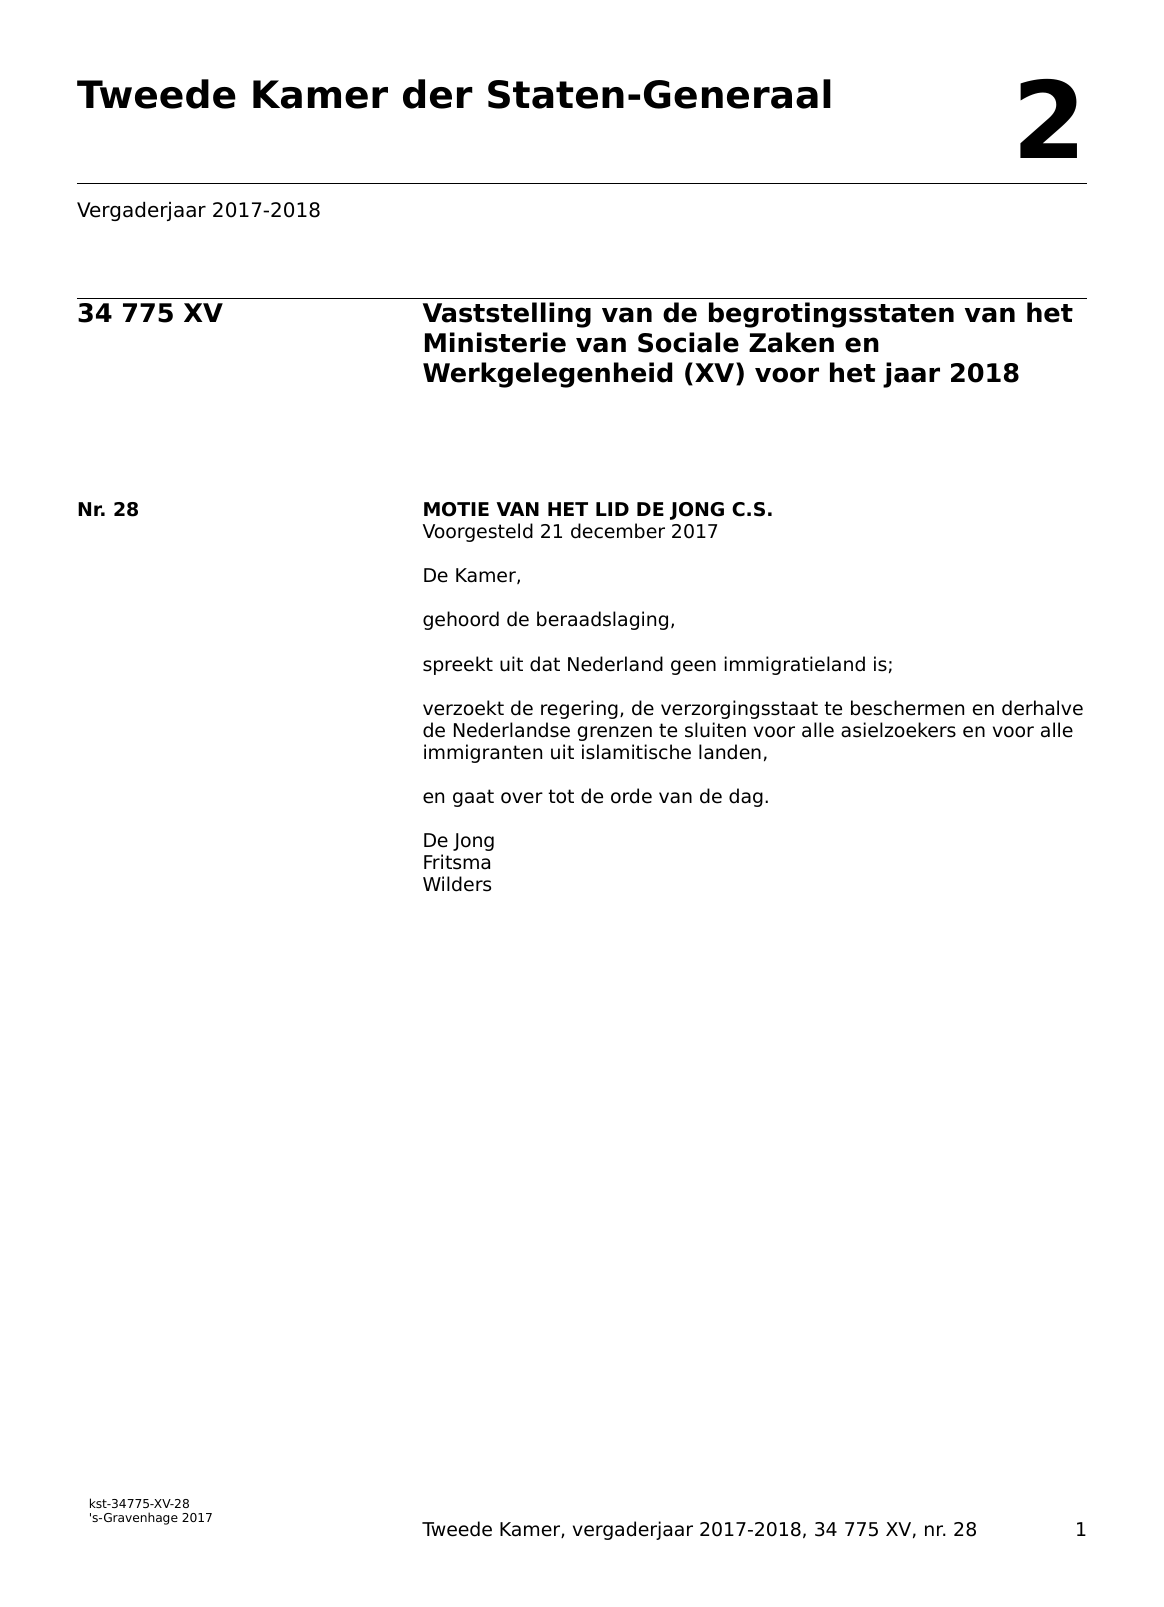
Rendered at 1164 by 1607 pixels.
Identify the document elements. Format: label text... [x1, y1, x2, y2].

text spreekt uit dat Nederland geen immigratieland is; [422, 653, 1087, 676]
text 's-Gravenhage 2017 [88, 1511, 323, 1525]
text De Kamer, [422, 565, 1087, 587]
subtitle Nr. 28 MOTIE VAN HET LID DE JONG C.S. [77, 499, 1087, 521]
text kst-34775-XV-28 [88, 1497, 323, 1511]
text verzoekt de regering, de verzorgingsstaat te beschermen en derhalve de Nederlandse grenzen te sluiten voor alle asielzoekers en voor alle immigranten uit islamitische landen, [422, 698, 1087, 764]
text De Jong [422, 830, 1087, 852]
table_cell Vergaderjaar 2017-2018 [77, 184, 1087, 298]
text gehoord de beraadslaging, [422, 609, 1087, 631]
text en gaat over tot de orde van de dag. [422, 786, 1087, 808]
text Voorgesteld 21 december 2017 [422, 521, 1087, 543]
text Wilders [422, 874, 1087, 896]
subtitle 34 775 XV Vaststelling van de begrotingsstaten van het Ministerie van Sociale Zaken en Werkgelegenheid (XV) voor het jaar 2018 [77, 299, 1087, 388]
table_header Tweede Kamer der Staten-Generaal [77, 59, 886, 183]
table_header 2 [886, 59, 1087, 183]
text Fritsma [422, 852, 1087, 874]
